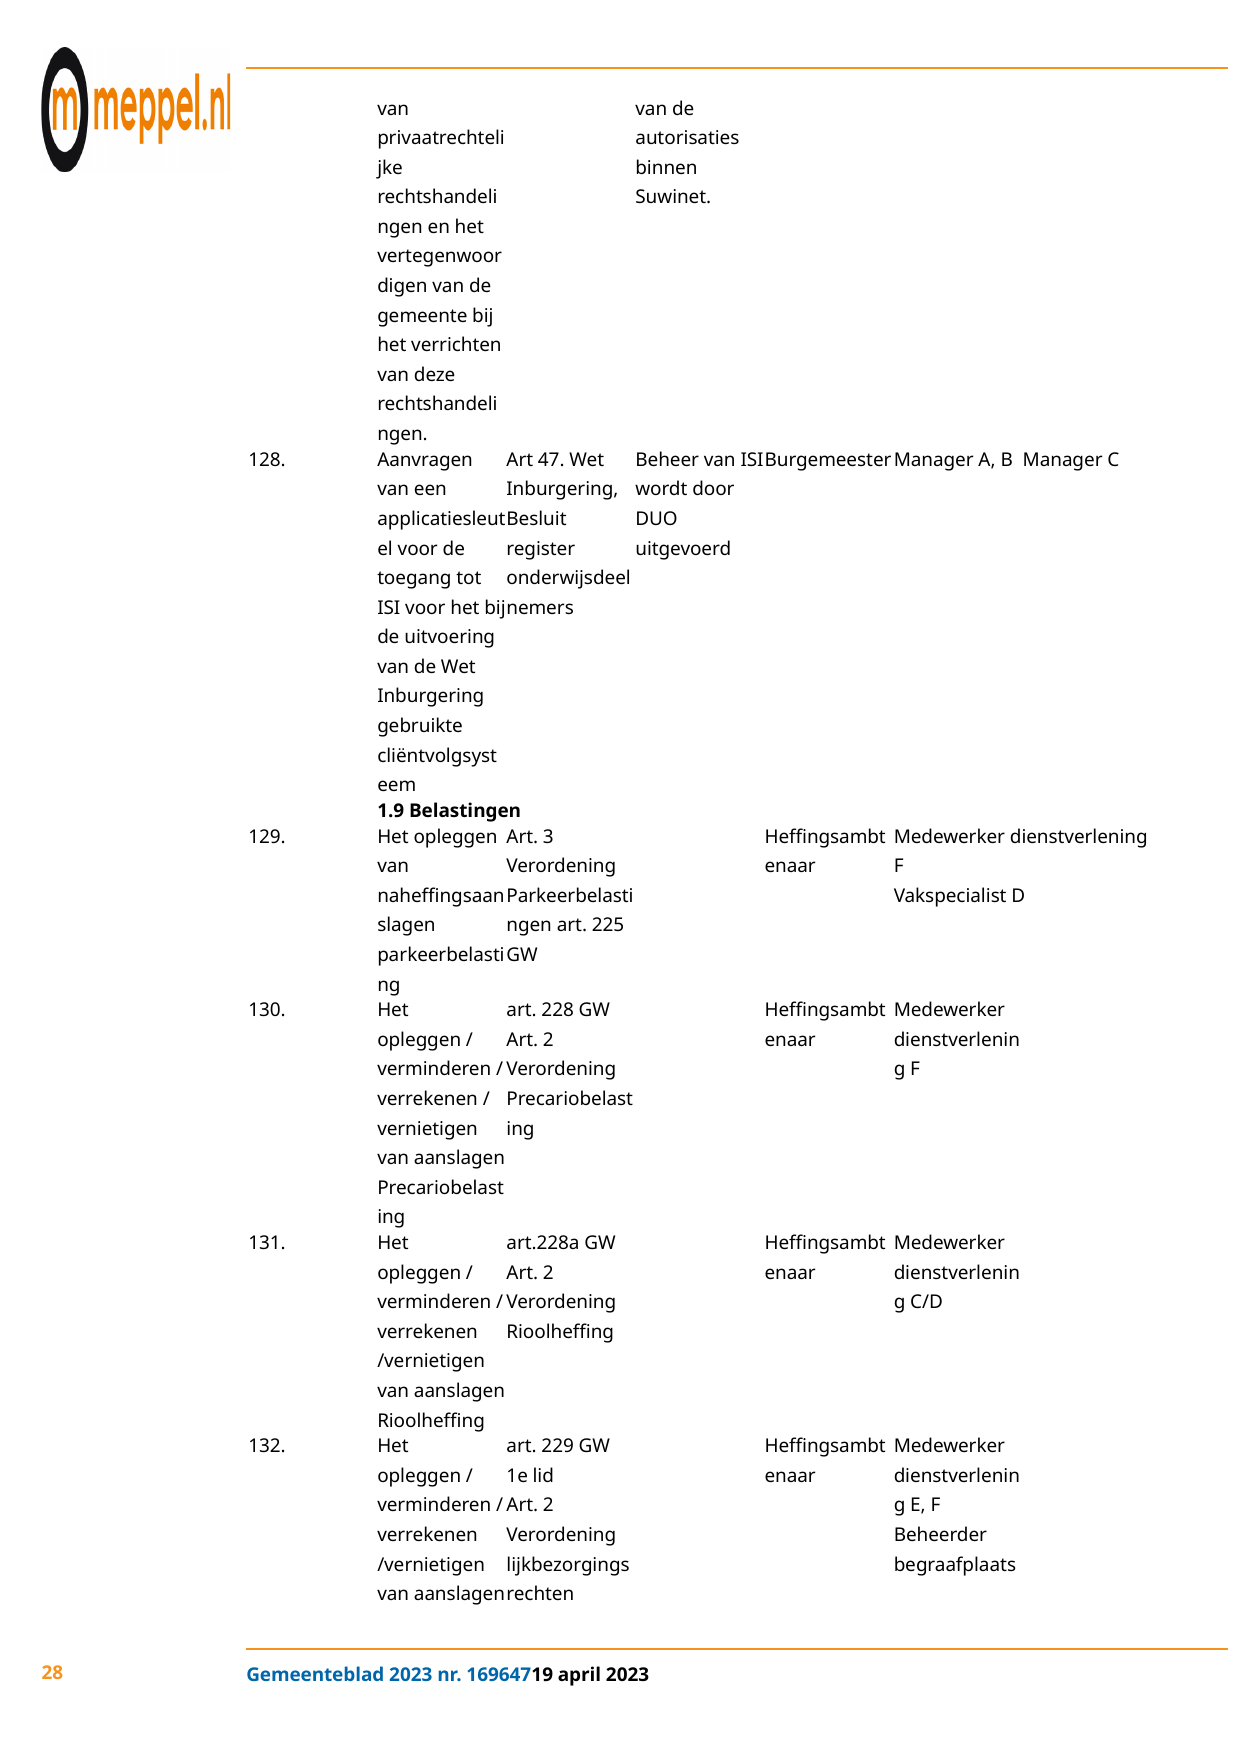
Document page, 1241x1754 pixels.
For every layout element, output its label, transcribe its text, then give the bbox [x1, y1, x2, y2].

table_cell art. 229 GW 1e lid Art. 2 Verordening lijkbezorgingsrechten [506, 1433, 635, 1606]
table_cell 128. [248, 446, 377, 797]
table_cell [1023, 1229, 1152, 1432]
table_cell Het opleggen / verminderen /verrekenen / vernietigen van aanslagen Precariobelasting [377, 996, 506, 1229]
table_cell [506, 95, 635, 446]
table_cell Art 47. Wet Inburgering, Besluit register onderwijsdeelnemers [506, 446, 635, 797]
table_cell Het opleggen van naheffingsaanslagen parkeerbelasting [377, 823, 506, 996]
table_cell 132. [248, 1433, 377, 1606]
table_cell 131. [248, 1229, 377, 1432]
table_cell [635, 1229, 764, 1432]
table_cell Medewerker dienstverlening F Vakspecialist D [894, 823, 1152, 996]
table_cell Art. 3 Verordening Parkeerbelastingen art. 225 GW [506, 823, 635, 996]
table_cell Beheer van ISI wordt door DUO uitgevoerd [635, 446, 764, 797]
table_cell [248, 797, 377, 823]
table_cell van privaatrechtelijke rechtshandelingen en het vertegenwoordigen van de gemeente bij het verrichten van deze rechtshandelingen. [377, 95, 506, 446]
table_cell Medewerker dienstverlening F [894, 996, 1022, 1229]
table_cell Aanvragen van een applicatiesleutel voor de toegang tot ISI voor het bij de uitvoering van de Wet Inburgering gebruikte cliëntvolgsysteem [377, 446, 506, 797]
table_cell [635, 1433, 764, 1606]
table_cell Medewerker dienstverlening C/D [894, 1229, 1022, 1432]
table_cell [635, 797, 764, 823]
table_cell 129. [248, 823, 377, 996]
table_cell Medewerker dienstverlening E, F Beheerder begraafplaats [894, 1433, 1022, 1606]
table_cell Heffingsambtenaar [764, 996, 893, 1229]
table_cell Heffingsambtenaar [764, 1433, 893, 1606]
table_cell [764, 797, 893, 823]
table_cell Burgemeester [764, 446, 893, 797]
table_cell Heffingsambtenaar [764, 1229, 893, 1432]
table_cell [894, 95, 1022, 446]
table_cell [894, 797, 1022, 823]
table_cell [1023, 996, 1152, 1229]
table_cell van de autorisaties binnen Suwinet. [635, 95, 764, 446]
table_cell Het opleggen / verminderen / verrekenen /vernietigen van aanslagen Rioolheffing [377, 1229, 506, 1432]
table_cell Heffingsambtenaar [764, 823, 893, 996]
picture [41, 47, 231, 172]
table_cell [635, 823, 764, 996]
table_cell Het opleggen / verminderen / verrekenen /vernietigen van aanslagen [377, 1433, 506, 1606]
table_cell [1023, 95, 1152, 446]
table_cell Manager C [1023, 446, 1152, 797]
table_cell [248, 95, 377, 446]
table_cell art.228a GW Art. 2 Verordening Rioolheffing [506, 1229, 635, 1432]
table_cell [1023, 1433, 1152, 1606]
table_cell [764, 95, 893, 446]
table_cell [635, 996, 764, 1229]
table_cell 1.9 Belastingen [377, 797, 635, 823]
table_cell art. 228 GW Art. 2 Verordening Precariobelasting [506, 996, 635, 1229]
table_cell Manager A, B [894, 446, 1022, 797]
table_cell 130. [248, 996, 377, 1229]
table_cell [1023, 797, 1152, 823]
